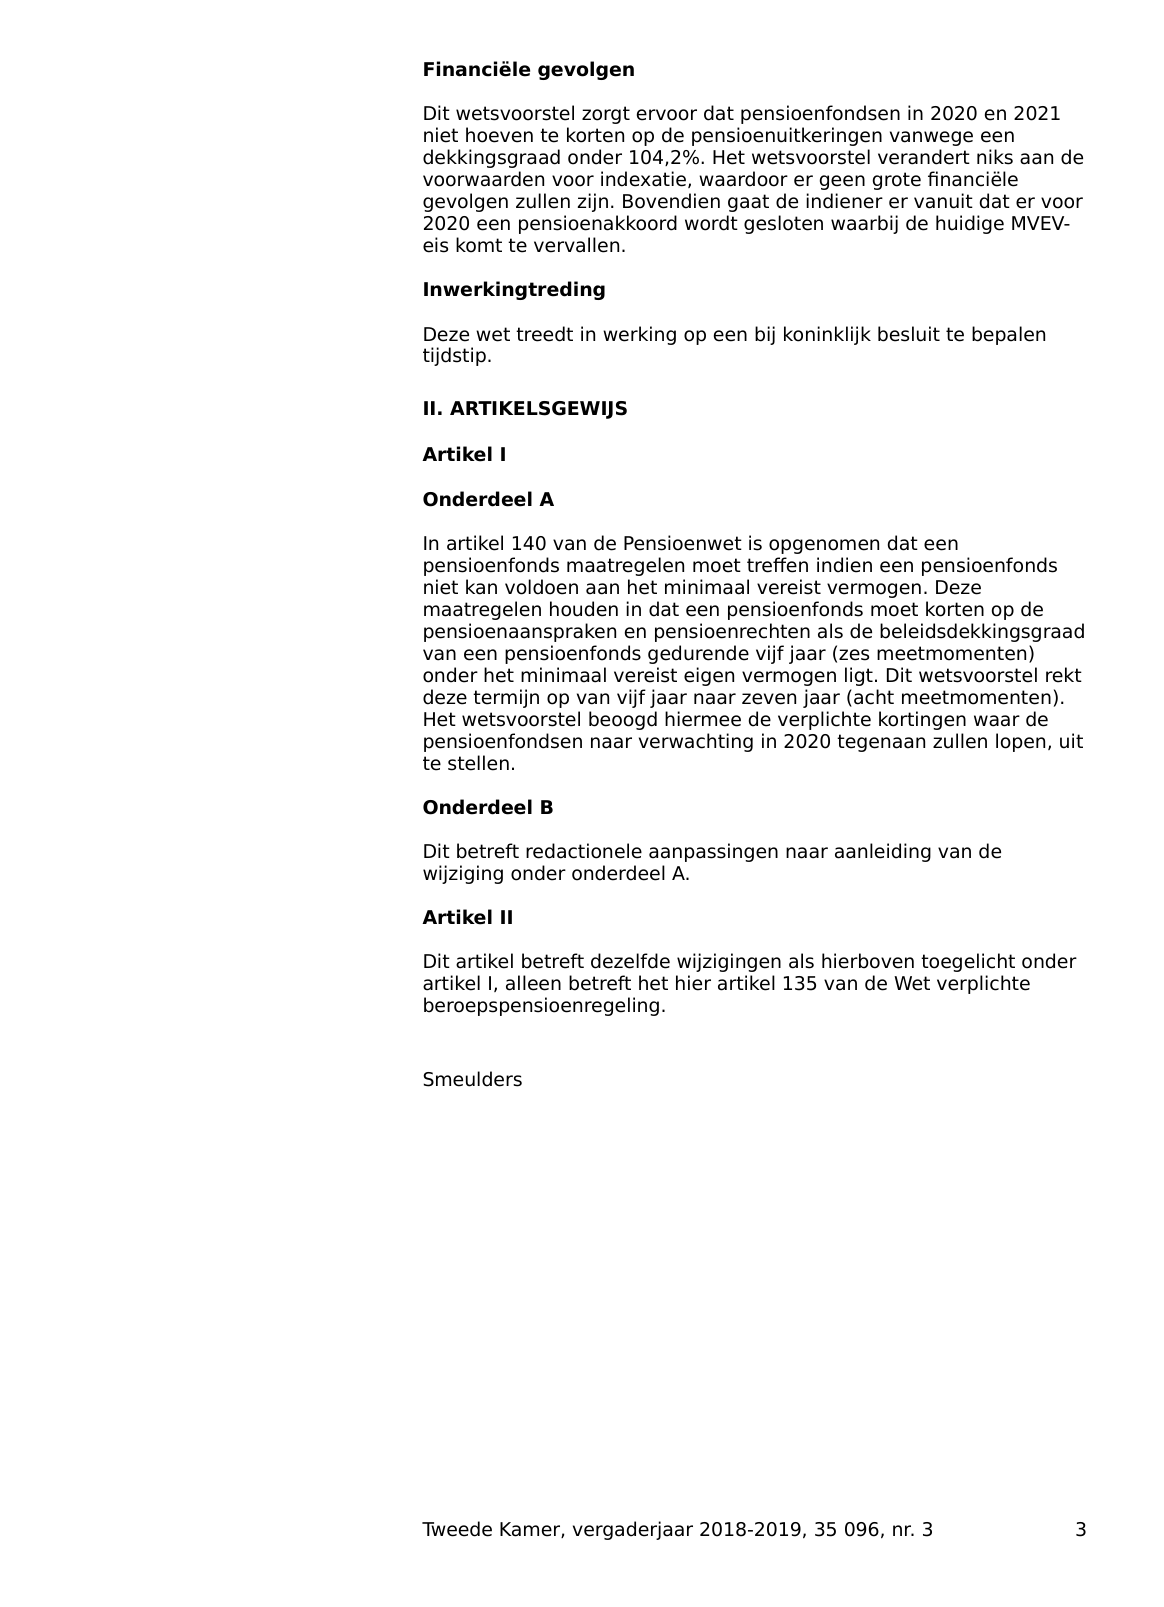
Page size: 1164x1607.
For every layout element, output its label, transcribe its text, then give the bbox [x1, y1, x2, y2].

subtitle Artikel I [422, 444, 1087, 466]
subtitle Onderdeel A [422, 488, 1087, 511]
text Smeulders [422, 1047, 1087, 1091]
subtitle II. ARTIKELSGEWIJS [422, 397, 1087, 419]
text Dit betreft redactionele aanpassingen naar aanleiding van de wijziging onder onderdeel A. [422, 841, 1087, 885]
text Dit wetsvoorstel zorgt ervoor dat pensioenfondsen in 2020 en 2021 niet hoeven te korten op de pensioenuitkeringen vanwege een dekkingsgraad onder 104,2%. Het wetsvoorstel verandert niks aan de voorwaarden voor indexatie, waardoor er geen grote financiële gevolgen zullen zijn. Bovendien gaat de indiener er vanuit dat er voor 2020 een pensioenakkoord wordt gesloten waarbij de huidige MVEV-eis komt te vervallen. [422, 103, 1087, 257]
subtitle Artikel II [422, 907, 1087, 929]
subtitle Onderdeel B [422, 797, 1087, 819]
subtitle Financiële gevolgen [422, 59, 1087, 81]
subtitle Inwerkingtreding [422, 279, 1087, 301]
text In artikel 140 van de Pensioenwet is opgenomen dat een pensioenfonds maatregelen moet treffen indien een pensioenfonds niet kan voldoen aan het minimaal vereist vermogen. Deze maatregelen houden in dat een pensioenfonds moet korten op de pensioenaanspraken en pensioenrechten als de beleidsdekkingsgraad van een pensioenfonds gedurende vijf jaar (zes meetmomenten) onder het minimaal vereist eigen vermogen ligt. Dit wetsvoorstel rekt deze termijn op van vijf jaar naar zeven jaar (acht meetmomenten). Het wetsvoorstel beoogd hiermee de verplichte kortingen waar de pensioenfondsen naar verwachting in 2020 tegenaan zullen lopen, uit te stellen. [422, 533, 1087, 774]
text Deze wet treedt in werking op een bij koninklijk besluit te bepalen tijdstip. [422, 323, 1087, 367]
text Dit artikel betreft dezelfde wijzigingen als hierboven toegelicht onder artikel I, alleen betreft het hier artikel 135 van de Wet verplichte beroepspensioenregeling. [422, 951, 1087, 1017]
